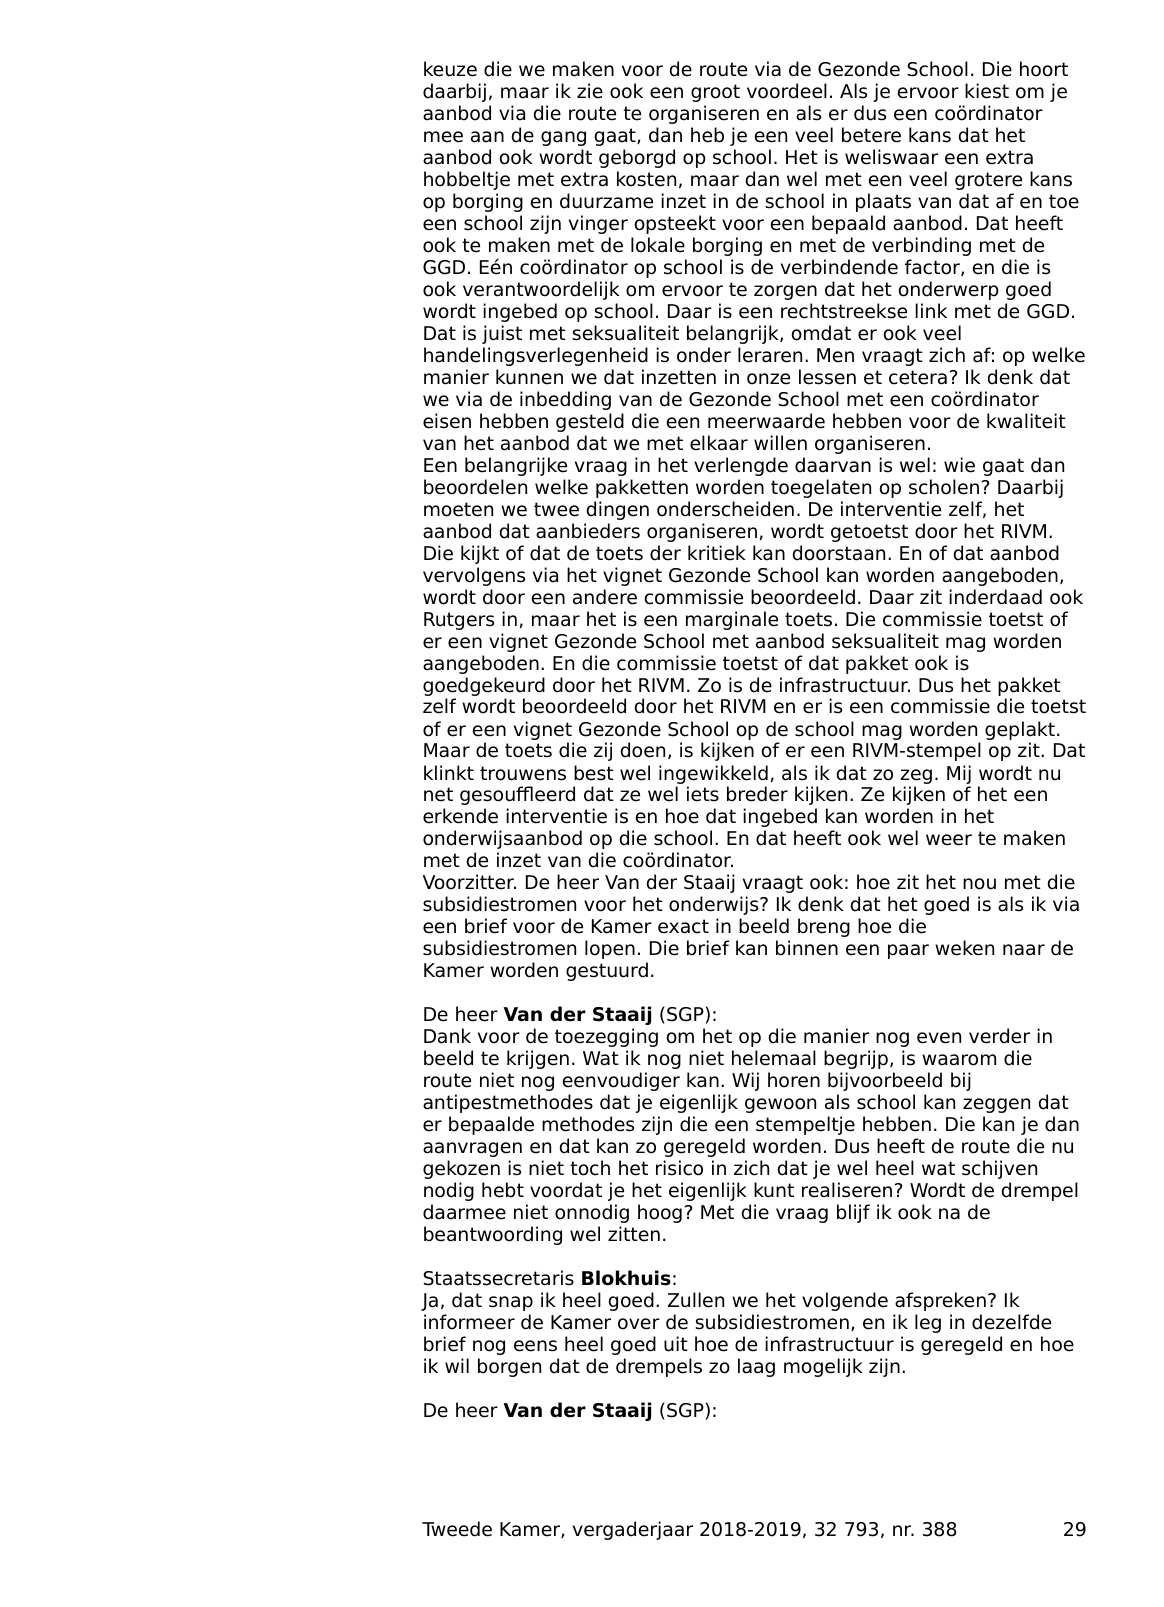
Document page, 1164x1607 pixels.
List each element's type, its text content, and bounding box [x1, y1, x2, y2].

text Dank voor de toezegging om het op die manier nog even verder in beeld te krijgen. Wat ik nog niet helemaal begrijp, is waarom die route niet nog eenvoudiger kan. Wij horen bijvoorbeeld bij antipestmethodes dat je eigenlijk gewoon als school kan zeggen dat er bepaalde methodes zijn die een stempeltje hebben. Die kan je dan aanvragen en dat kan zo geregeld worden. Dus heeft de route die nu gekozen is niet toch het risico in zich dat je wel heel wat schijven nodig hebt voordat je het eigenlijk kunt realiseren? Wordt de drempel daarmee niet onnodig hoog? Met die vraag blijf ik ook na de beantwoording wel zitten. [422, 1026, 1087, 1246]
text keuze die we maken voor de route via de Gezonde School. Die hoort daarbij, maar ik zie ook een groot voordeel. Als je ervoor kiest om je aanbod via die route te organiseren en als er dus een coördinator mee aan de gang gaat, dan heb je een veel betere kans dat het aanbod ook wordt geborgd op school. Het is weliswaar een extra hobbeltje met extra kosten, maar dan wel met een veel grotere kans op borging en duurzame inzet in de school in plaats van dat af en toe een school zijn vinger opsteekt voor een bepaald aanbod. Dat heeft ook te maken met de lokale borging en met de verbinding met de GGD. Eén coördinator op school is de verbindende factor, en die is ook verantwoordelijk om ervoor te zorgen dat het onderwerp goed wordt ingebed op school. Daar is een rechtstreekse link met de GGD. Dat is juist met seksualiteit belangrijk, omdat er ook veel handelingsverlegenheid is onder leraren. Men vraagt zich af: op welke manier kunnen we dat inzetten in onze lessen et cetera? Ik denk dat we via de inbedding van de Gezonde School met een coördinator eisen hebben gesteld die een meerwaarde hebben voor de kwaliteit van het aanbod dat we met elkaar willen organiseren. [422, 59, 1087, 455]
text De heer Van der Staaij (SGP): [422, 1400, 1087, 1422]
text Voorzitter. De heer Van der Staaij vraagt ook: hoe zit het nou met die subsidiestromen voor het onderwijs? Ik denk dat het goed is als ik via een brief voor de Kamer exact in beeld breng hoe die subsidiestromen lopen. Die brief kan binnen een paar weken naar de Kamer worden gestuurd. [422, 872, 1087, 982]
text De heer Van der Staaij (SGP): [422, 1004, 1087, 1026]
text Ja, dat snap ik heel goed. Zullen we het volgende afspreken? Ik informeer de Kamer over de subsidiestromen, en ik leg in dezelfde brief nog eens heel goed uit hoe de infrastructuur is geregeld en hoe ik wil borgen dat de drempels zo laag mogelijk zijn. [422, 1290, 1087, 1378]
text Staatssecretaris Blokhuis: [422, 1268, 1087, 1290]
text Een belangrijke vraag in het verlengde daarvan is wel: wie gaat dan beoordelen welke pakketten worden toegelaten op scholen? Daarbij moeten we twee dingen onderscheiden. De interventie zelf, het aanbod dat aanbieders organiseren, wordt getoetst door het RIVM. Die kijkt of dat de toets der kritiek kan doorstaan. En of dat aanbod vervolgens via het vignet Gezonde School kan worden aangeboden, wordt door een andere commissie beoordeeld. Daar zit inderdaad ook Rutgers in, maar het is een marginale toets. Die commissie toetst of er een vignet Gezonde School met aanbod seksualiteit mag worden aangeboden. En die commissie toetst of dat pakket ook is goedgekeurd door het RIVM. Zo is de infrastructuur. Dus het pakket zelf wordt beoordeeld door het RIVM en er is een commissie die toetst of er een vignet Gezonde School op de school mag worden geplakt. Maar de toets die zij doen, is kijken of er een RIVM-stempel op zit. Dat klinkt trouwens best wel ingewikkeld, als ik dat zo zeg. Mij wordt nu net gesouffleerd dat ze wel iets breder kijken. Ze kijken of het een erkende interventie is en hoe dat ingebed kan worden in het onderwijsaanbod op die school. En dat heeft ook wel weer te maken met de inzet van die coördinator. [422, 455, 1087, 872]
